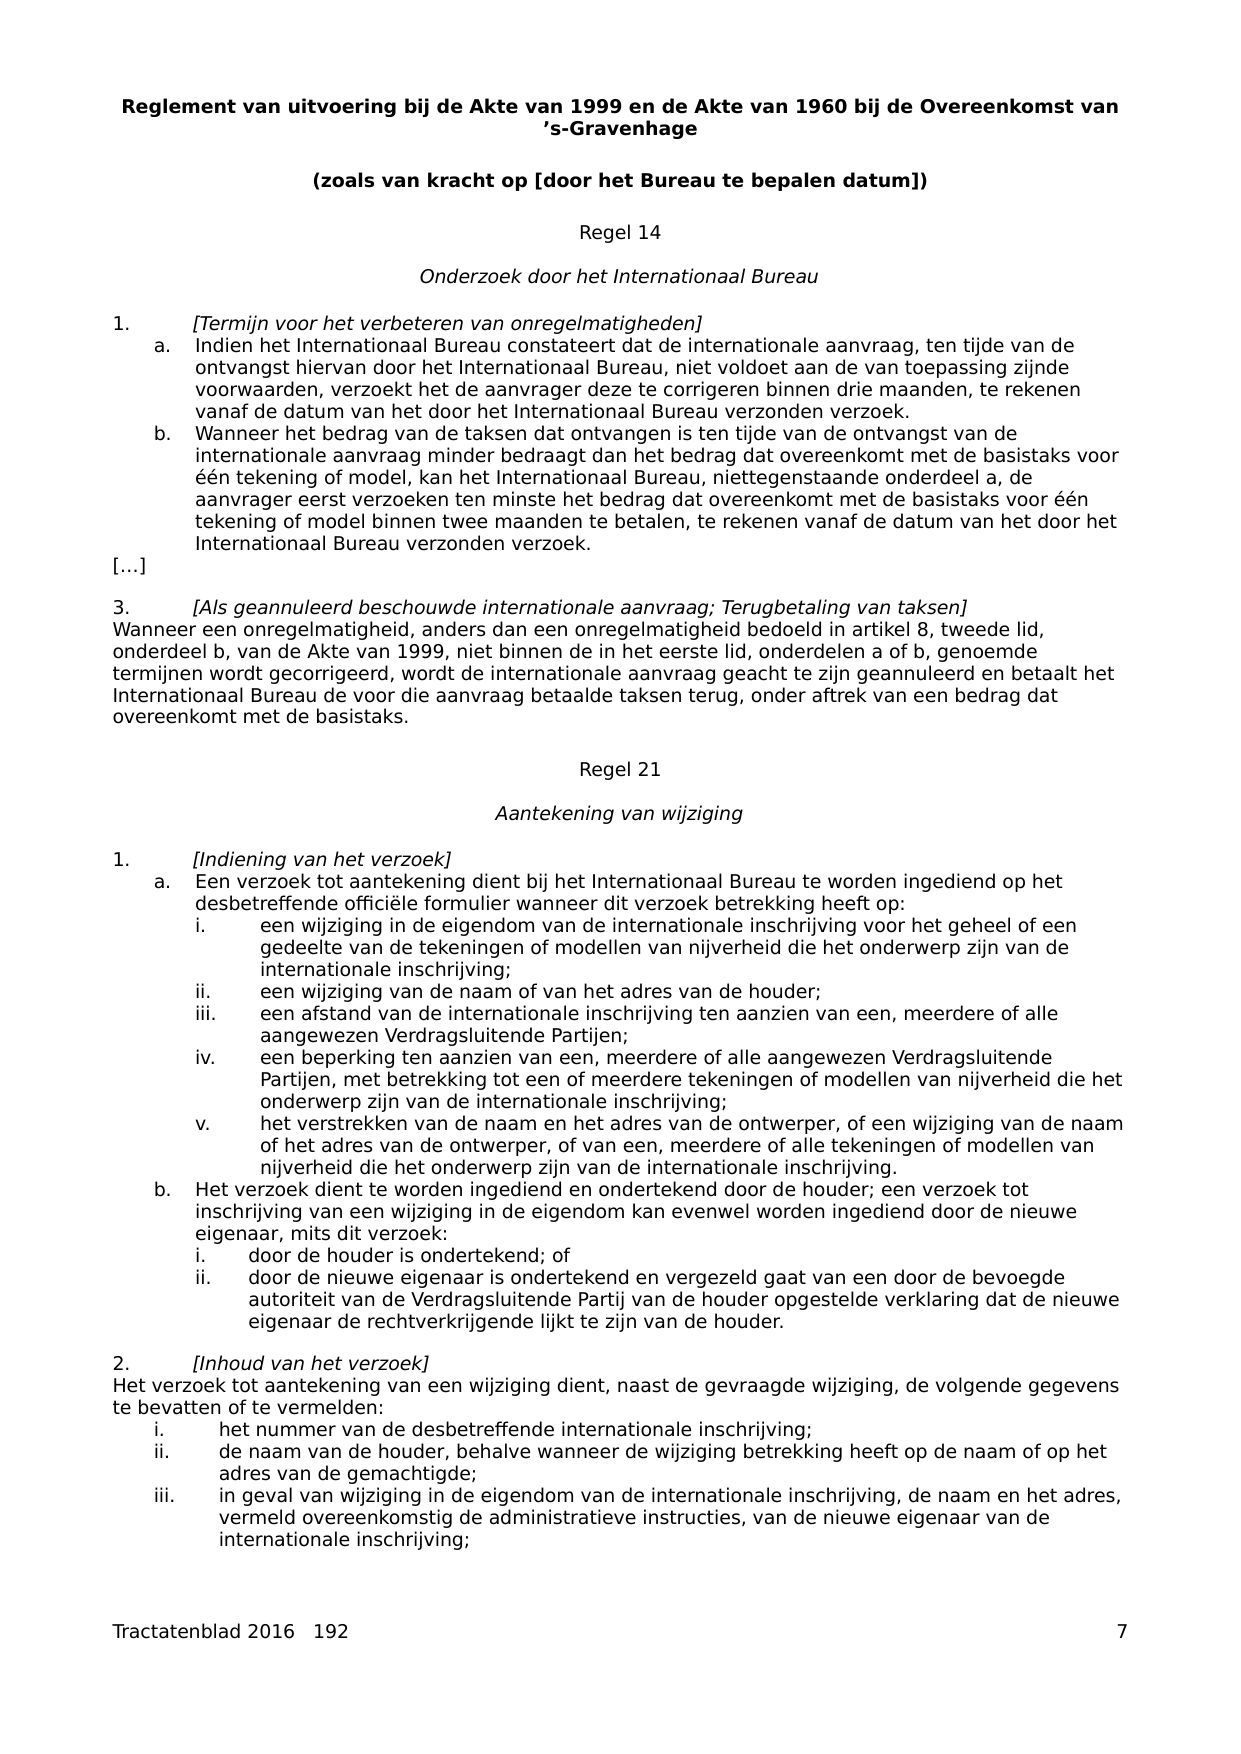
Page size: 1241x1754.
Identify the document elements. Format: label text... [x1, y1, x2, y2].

text i. het nummer van de desbetreffende internationale inschrijving; [153, 1419, 1128, 1441]
text Wanneer een onregelmatigheid, anders dan een onregelmatigheid bedoeld in artikel 8, tweede lid, onderdeel b, van de Akte van 1999, niet binnen de in het eerste lid, onderdelen a of b, genoemde termijnen wordt gecorrigeerd, wordt de internationale aanvraag geacht te zijn geannuleerd en betaalt het Internationaal Bureau de voor die aanvraag betaalde taksen terug, onder aftrek van een bedrag dat overeenkomt met de basistaks. [112, 618, 1128, 728]
text […] [112, 554, 1128, 577]
text b. Het verzoek dient te worden ingediend en ondertekend door de houder; een verzoek tot inschrijving van een wijziging in de eigendom kan evenwel worden ingediend door de nieuwe eigenaar, mits dit verzoek: [153, 1179, 1128, 1245]
text v. het verstrekken van de naam en het adres van de ontwerper, of een wijziging van de naam of het adres van de ontwerper, of van een, meerdere of alle tekeningen of modellen van nijverheid die het onderwerp zijn van de internationale inschrijving. [195, 1113, 1128, 1179]
text 1. [Indiening van het verzoek] [112, 849, 1128, 871]
subtitle Reglement van uitvoering bij de Akte van 1999 en de Akte van 1960 bij de Overeenkomst van ’s-Gravenhage [112, 96, 1128, 140]
text ii. een wijziging van de naam of van het adres van de houder; [195, 981, 1128, 1003]
text iii. een afstand van de internationale inschrijving ten aanzien van een, meerdere of alle aangewezen Verdragsluitende Partijen; [195, 1003, 1128, 1047]
text ii. de naam van de houder, behalve wanneer de wijziging betrekking heeft op de naam of op het adres van de gemachtigde; [153, 1441, 1128, 1485]
subtitle Regel 21 Aantekening van wijziging [112, 758, 1128, 824]
text 1. [Termijn voor het verbeteren van onregelmatigheden] [112, 313, 1128, 335]
text 3. [Als geannuleerd beschouwde internationale aanvraag; Terugbetaling van taksen] [112, 597, 1128, 618]
text iv. een beperking ten aanzien van een, meerdere of alle aangewezen Verdragsluitende Partijen, met betrekking tot een of meerdere tekeningen of modellen van nijverheid die het onderwerp zijn van de internationale inschrijving; [195, 1047, 1128, 1113]
text Het verzoek tot aantekening van een wijziging dient, naast de gevraagde wijziging, de volgende gegevens te bevatten of te vermelden: [112, 1375, 1128, 1419]
text i. door de houder is ondertekend; of [195, 1245, 1128, 1267]
text b. Wanneer het bedrag van de taksen dat ontvangen is ten tijde van de ontvangst van de internationale aanvraag minder bedraagt dan het bedrag dat overeenkomt met de basistaks voor één tekening of model, kan het Internationaal Bureau, niettegenstaande onderdeel a, de aanvrager eerst verzoeken ten minste het bedrag dat overeenkomt met de basistaks voor één tekening of model binnen twee maanden te betalen, te rekenen vanaf de datum van het door het Internationaal Bureau verzonden verzoek. [153, 423, 1128, 554]
text 2. [Inhoud van het verzoek] [112, 1353, 1128, 1375]
text a. Indien het Internationaal Bureau constateert dat de internationale aanvraag, ten tijde van de ontvangst hiervan door het Internationaal Bureau, niet voldoet aan de van toepassing zijnde voorwaarden, verzoekt het de aanvrager deze te corrigeren binnen drie maanden, te rekenen vanaf de datum van het door het Internationaal Bureau verzonden verzoek. [153, 335, 1128, 423]
text i. een wijziging in de eigendom van de internationale inschrijving voor het geheel of een gedeelte van de tekeningen of modellen van nijverheid die het onderwerp zijn van de internationale inschrijving; [195, 915, 1128, 981]
text a. Een verzoek tot aantekening dient bij het Internationaal Bureau te worden ingediend op het desbetreffende officiële formulier wanneer dit verzoek betrekking heeft op: [153, 871, 1128, 915]
text ii. door de nieuwe eigenaar is ondertekend en vergezeld gaat van een door de bevoegde autoriteit van de Verdragsluitende Partij van de houder opgestelde verklaring dat de nieuwe eigenaar de rechtverkrijgende lijkt te zijn van de houder. [195, 1267, 1128, 1333]
subtitle Regel 14 Onderzoek door het Internationaal Bureau [112, 222, 1128, 288]
subtitle (zoals van kracht op [door het Bureau te bepalen datum]) [112, 170, 1128, 192]
text iii. in geval van wijziging in de eigendom van de internationale inschrijving, de naam en het adres, vermeld overeenkomstig de administratieve instructies, van de nieuwe eigenaar van de internationale inschrijving; [153, 1485, 1128, 1551]
